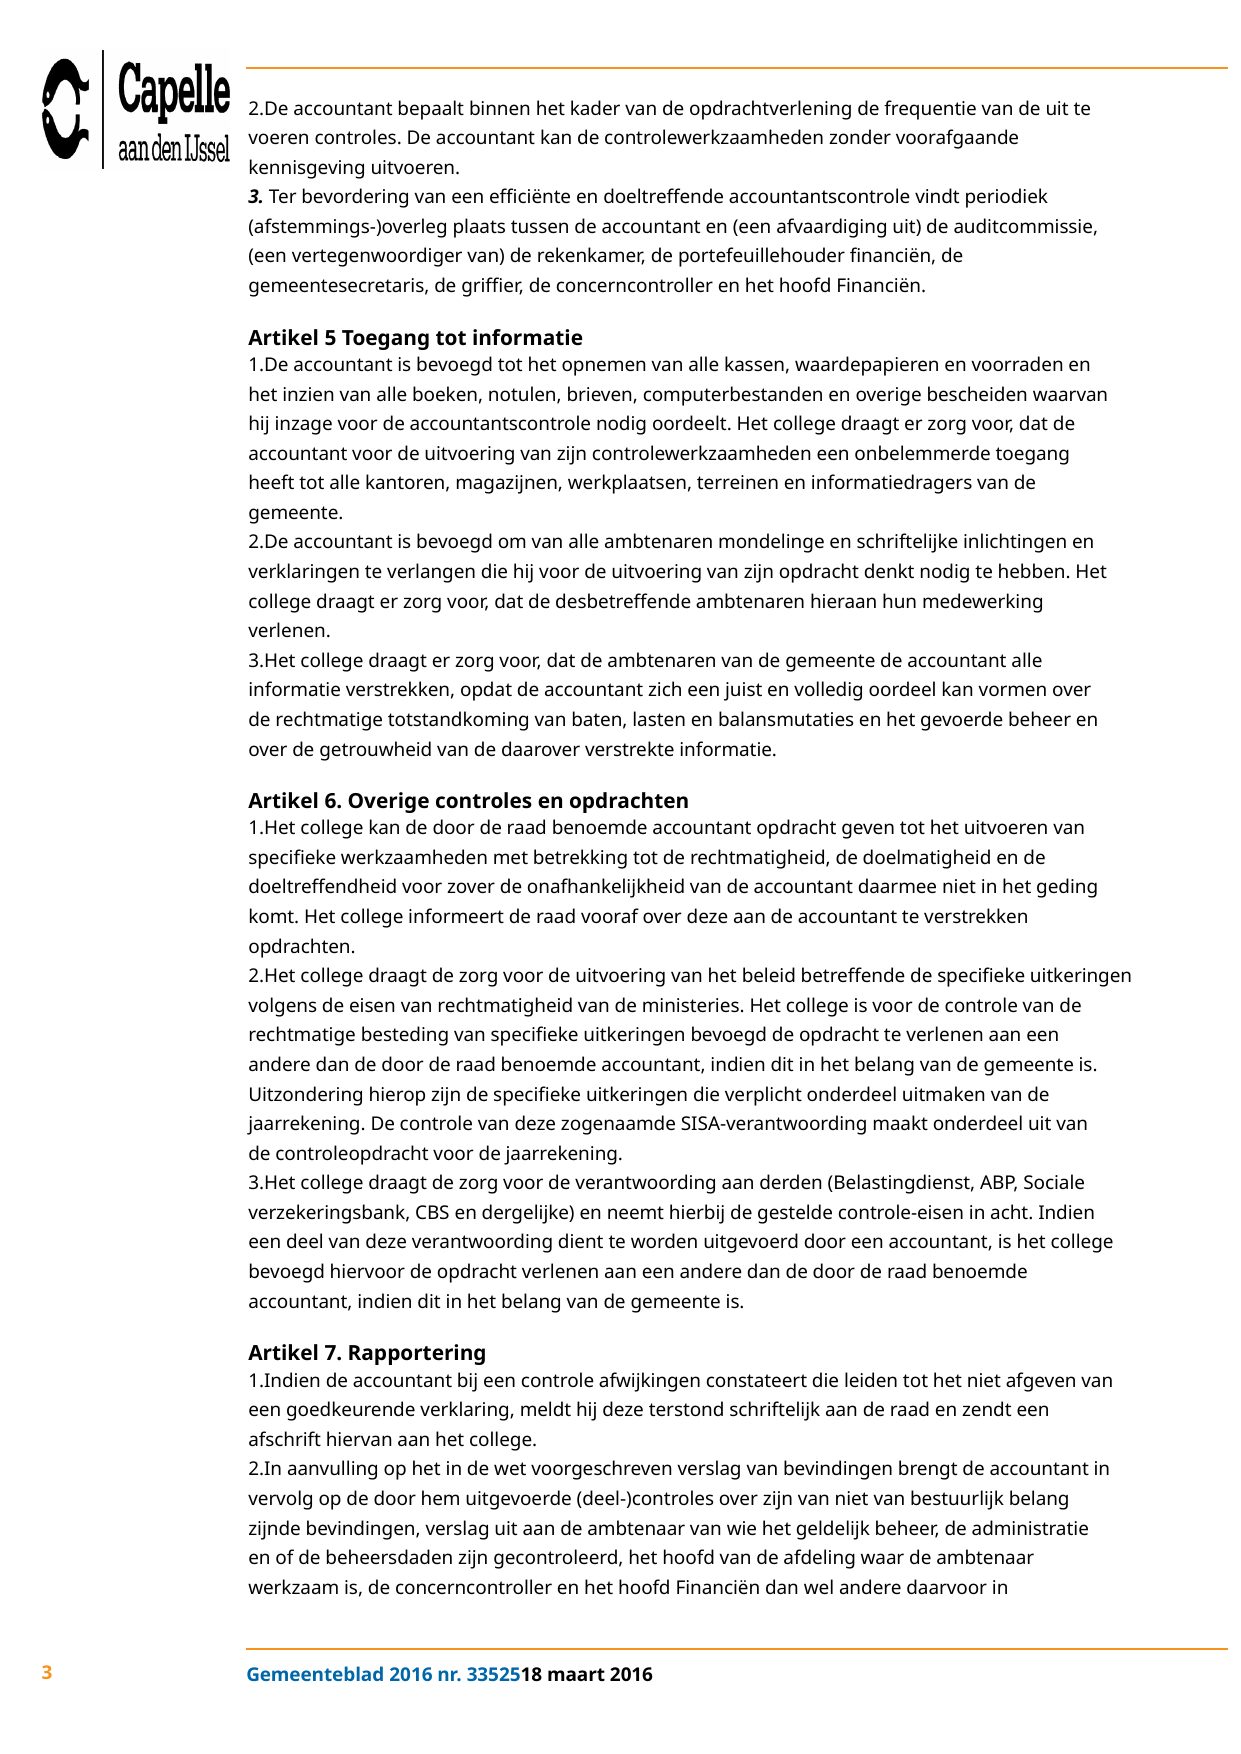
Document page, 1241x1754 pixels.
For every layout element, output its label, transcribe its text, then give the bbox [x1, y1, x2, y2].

text 3.Het college draagt de zorg voor de verantwoording aan derden (Belastingdienst, ABP, Sociale [248, 1169, 1152, 1195]
text de controleopdracht voor de jaarrekening. [248, 1140, 1152, 1166]
text verzekeringsbank, CBS en dergelijke) en neemt hierbij de gestelde controle-eisen in acht. Indien [248, 1199, 1152, 1225]
text verlenen. [248, 617, 1152, 643]
text verklaringen te verlangen die hij voor de uitvoering van zijn opdracht denkt nodig te hebben. Het [248, 558, 1152, 584]
text voeren controles. De accountant kan de controlewerkzaamheden zonder voorafgaande [248, 124, 1152, 150]
text heeft tot alle kantoren, magazijnen, werkplaatsen, terreinen en informatiedragers van de [248, 469, 1152, 495]
text gemeente. [248, 499, 1152, 525]
text college draagt er zorg voor, dat de desbetreffende ambtenaren hieraan hun medewerking [248, 588, 1152, 613]
text een deel van deze verantwoording dient te worden uitgevoerd door een accountant, is het college [248, 1229, 1152, 1254]
text specifieke werkzaamheden met betrekking tot de rechtmatigheid, de doelmatigheid en de [248, 844, 1152, 870]
text de rechtmatige totstandkoming van baten, lasten en balansmutaties en het gevoerde beheer en [248, 706, 1152, 732]
text gemeentesecretaris, de griffier, de concerncontroller en het hoofd Financiën. [248, 272, 1152, 298]
text over de getrouwheid van de daarover verstrekte informatie. [248, 736, 1152, 761]
text Artikel 7. Rapportering [248, 1338, 1152, 1367]
text hij inzage voor de accountantscontrole nodig oordeelt. Het college draagt er zorg voor, dat de [248, 410, 1152, 436]
text volgens de eisen van rechtmatigheid van de ministeries. Het college is voor de controle van de [248, 992, 1152, 1018]
text 2.In aanvulling op het in de wet voorgeschreven verslag van bevindingen brengt de accountant in [248, 1456, 1152, 1481]
text 1.Indien de accountant bij een controle afwijkingen constateert die leiden tot het niet afgeven van [248, 1367, 1152, 1392]
text informatie verstrekken, opdat de accountant zich een juist en volledig oordeel kan vormen over [248, 677, 1152, 702]
text 2.De accountant is bevoegd om van alle ambtenaren mondelinge en schriftelijke inlichtingen en [248, 529, 1152, 554]
text Artikel 6. Overige controles en opdrachten [248, 786, 1152, 814]
text Artikel 5 Toegang tot informatie [248, 323, 1152, 351]
text 2.De accountant bepaalt binnen het kader van de opdrachtverlening de frequentie van de uit te [248, 95, 1152, 121]
text 1.De accountant is bevoegd tot het opnemen van alle kassen, waardepapieren en voorraden en [248, 351, 1152, 377]
text afschrift hiervan aan het college. [248, 1426, 1152, 1452]
text 2.Het college draagt de zorg voor de uitvoering van het beleid betreffende de specifieke uitkeringen [248, 962, 1152, 988]
text zijnde bevindingen, verslag uit aan de ambtenaar van wie het geldelijk beheer, de administratie [248, 1515, 1152, 1540]
text jaarrekening. De controle van deze zogenaamde SISA-verantwoording maakt onderdeel uit van [248, 1110, 1152, 1136]
text 1.Het college kan de door de raad benoemde accountant opdracht geven tot het uitvoeren van [248, 814, 1152, 840]
text en of de beheersdaden zijn gecontroleerd, het hoofd van de afdeling waar de ambtenaar [248, 1544, 1152, 1570]
text het inzien van alle boeken, notulen, brieven, computerbestanden en overige bescheiden waarvan [248, 381, 1152, 406]
text accountant voor de uitvoering van zijn controlewerkzaamheden een onbelemmerde toegang [248, 440, 1152, 466]
text (een vertegenwoordiger van) de rekenkamer, de portefeuillehouder financiën, de [248, 243, 1152, 268]
text een goedkeurende verklaring, meldt hij deze terstond schriftelijk aan de raad en zendt een [248, 1396, 1152, 1422]
text Uitzondering hierop zijn de specifieke uitkeringen die verplicht onderdeel uitmaken van de [248, 1081, 1152, 1107]
text 3. Ter bevordering van een efficiënte en doeltreffende accountantscontrole vindt periodiek [248, 183, 1152, 209]
text vervolg op de door hem uitgevoerde (deel-)controles over zijn van niet van bestuurlijk belang [248, 1485, 1152, 1511]
text accountant, indien dit in het belang van de gemeente is. [248, 1288, 1152, 1314]
text 3.Het college draagt er zorg voor, dat de ambtenaren van de gemeente de accountant alle [248, 647, 1152, 673]
text opdrachten. [248, 933, 1152, 959]
text kennisgeving uitvoeren. [248, 154, 1152, 180]
text komt. Het college informeert de raad vooraf over deze aan de accountant te verstrekken [248, 903, 1152, 929]
text andere dan de door de raad benoemde accountant, indien dit in het belang van de gemeente is. [248, 1051, 1152, 1077]
text (afstemmings-)overleg plaats tussen de accountant en (een afvaardiging uit) de auditcommissie, [248, 213, 1152, 239]
text rechtmatige besteding van specifieke uitkeringen bevoegd de opdracht te verlenen aan een [248, 1022, 1152, 1047]
picture [41, 47, 231, 172]
text bevoegd hiervoor de opdracht verlenen aan een andere dan de door de raad benoemde [248, 1258, 1152, 1284]
text werkzaam is, de concerncontroller en het hoofd Financiën dan wel andere daarvoor in [248, 1574, 1152, 1599]
text doeltreffendheid voor zover de onafhankelijkheid van de accountant daarmee niet in het geding [248, 874, 1152, 899]
